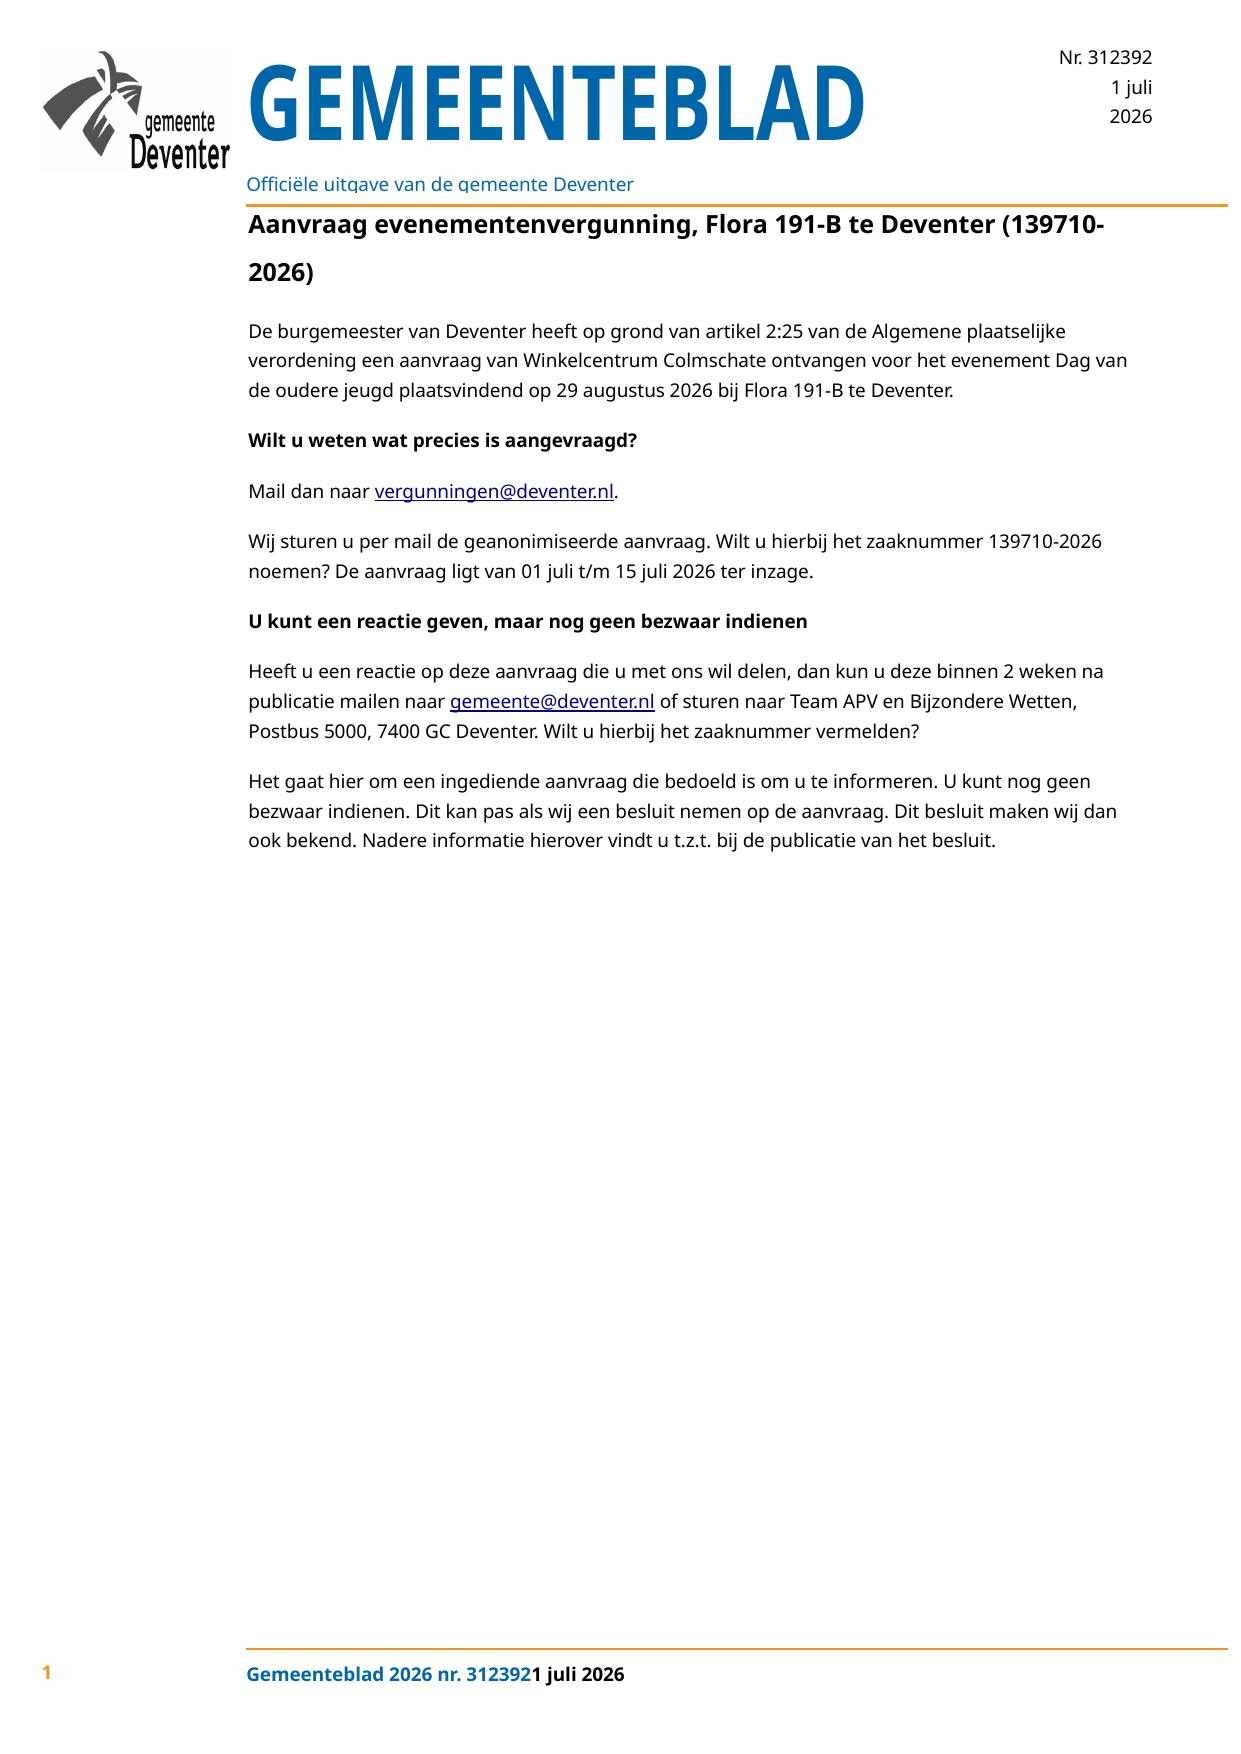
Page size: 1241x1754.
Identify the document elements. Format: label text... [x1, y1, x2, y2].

text U kunt een reactie geven, maar nog geen bezwaar indienen [248, 608, 1152, 634]
text Wilt u weten wat precies is aangevraagd? [248, 427, 1152, 453]
text De burgemeester van Deventer heeft op grond van artikel 2:25 van de Algemene plaatselijke verordening een aanvraag van Winkelcentrum Colmschate ontvangen voor het evenement Dag van de oudere jeugd plaatsvindend op 29 augustus 2026 bij Flora 191-B te Deventer. [248, 318, 1152, 403]
text Heeft u een reactie op deze aanvraag die u met ons wil delen, dan kun u deze binnen 2 weken na publicatie mailen naar gemeente@deventer.nl of sturen naar Team APV en Bijzondere Wetten, Postbus 5000, 7400 GC Deventer. Wilt u hierbij het zaaknummer vermelden? [248, 659, 1152, 744]
text Het gaat hier om een ingediende aanvraag die bedoeld is om u te informeren. U kunt nog geen bezwaar indienen. Dit kan pas als wij een besluit nemen op de aanvraag. Dit besluit maken wij dan ook bekend. Nadere informatie hierover vindt u t.z.t. bij de publicatie van het besluit. [248, 768, 1152, 853]
picture [41, 47, 231, 172]
text Mail dan naar vergunningen@deventer.nl. [248, 478, 1152, 504]
text Aanvraag evenementenvergunning, Flora 191-B te Deventer (139710-2026) [248, 207, 1152, 288]
text Wij sturen u per mail de geanonimiseerde aanvraag. Wilt u hierbij het zaaknummer 139710-2026 noemen? De aanvraag ligt van 01 juli t/m 15 juli 2026 ter inzage. [248, 528, 1152, 584]
